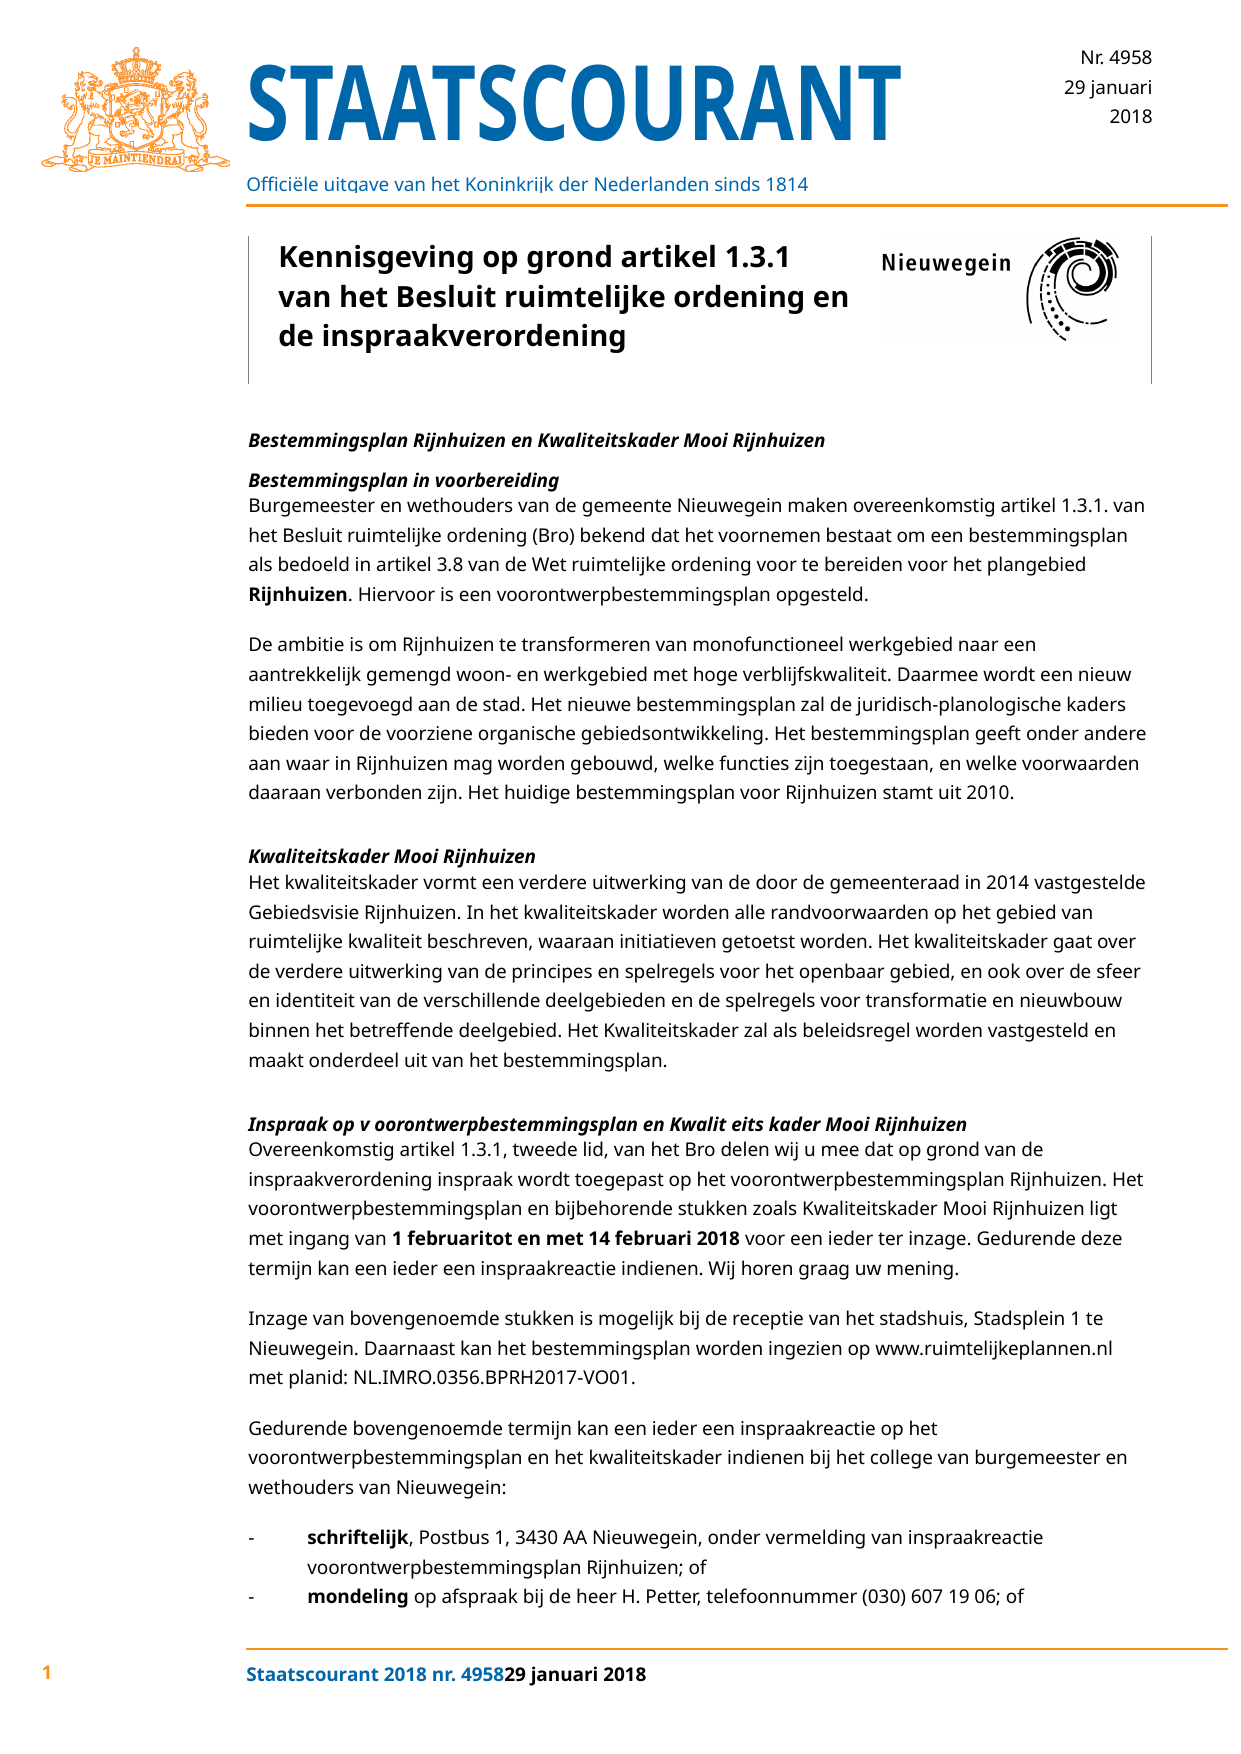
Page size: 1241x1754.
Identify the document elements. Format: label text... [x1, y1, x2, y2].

list mondeling op afspraak bij de heer H. Petter, telefoonnummer (030) 607 19 06; of [248, 1583, 1152, 1609]
picture [882, 236, 1119, 342]
table_header Kennisgeving op grond artikel 1.3.1 van het Besluit ruimtelijke ordening en de inspraakverordening [249, 236, 850, 384]
text Bestemmingsplan Rijnhuizen en Kwaliteitskader Mooi Rijnhuizen [248, 427, 1152, 453]
text Het kwaliteitskader vormt een verdere uitwerking van de door de gemeenteraad in 2014 vastgestelde Gebiedsvisie Rijnhuizen. In het kwaliteitskader worden alle randvoorwaarden op het gebied van ruimtelijke kwaliteit beschreven, waaraan initiatieven getoetst worden. Het kwaliteitskader gaat over de verdere uitwerking van de principes en spelregels voor het openbaar gebied, en ook over de sfeer en identiteit van de verschillende deelgebieden en de spelregels voor transformatie en nieuwbouw binnen het betreffende deelgebied. Het Kwaliteitskader zal als beleidsregel worden vastgesteld en maakt onderdeel uit van het bestemmingsplan. [248, 869, 1152, 1072]
text Burgemeester en wethouders van de gemeente Nieuwegein maken overeenkomstig artikel 1.3.1. van het Besluit ruimtelijke ordening (Bro) bekend dat het voornemen bestaat om een bestemmingsplan als bedoeld in artikel 3.8 van de Wet ruimtelijke ordening voor te bereiden voor het plangebied Rijnhuizen. Hiervoor is een voorontwerpbestemmingsplan opgesteld. [248, 492, 1152, 607]
table_header [850, 236, 1151, 384]
text Overeenkomstig artikel 1.3.1, tweede lid, van het Bro delen wij u mee dat op grond van de inspraakverordening inspraak wordt toegepast op het voorontwerpbestemmingsplan Rijnhuizen. Het voorontwerpbestemmingsplan en bijbehorende stukken zoals Kwaliteitskader Mooi Rijnhuizen ligt met ingang van 1 februaritot en met 14 februari 2018 voor een ieder ter inzage. Gedurende deze termijn kan een ieder een inspraakreactie indienen. Wij horen graag uw mening. [248, 1136, 1152, 1281]
text De ambitie is om Rijnhuizen te transformeren van monofunctioneel werkgebied naar een aantrekkelijk gemengd woon- en werkgebied met hoge verblijfskwaliteit. Daarmee wordt een nieuw milieu toegevoegd aan de stad. Het nieuwe bestemmingsplan zal de juridisch-planologische kaders bieden voor de voorziene organische gebiedsontwikkeling. Het bestemmingsplan geeft onder andere aan waar in Rijnhuizen mag worden gebouwd, welke functies zijn toegestaan, en welke voorwaarden daaraan verbonden zijn. Het huidige bestemmingsplan voor Rijnhuizen stamt uit 2010. [248, 632, 1152, 805]
list schriftelijk, Postbus 1, 3430 AA Nieuwegein, onder vermelding van inspraakreactie voorontwerpbestemmingsplan Rijnhuizen; of [248, 1524, 1152, 1580]
text Inzage van bovengenoemde stukken is mogelijk bij de receptie van het stadshuis, Stadsplein 1 te Nieuwegein. Daarnaast kan het bestemmingsplan worden ingezien op www.ruimtelijkeplannen.nl met planid: NL.IMRO.0356.BPRH2017-VO01. [248, 1305, 1152, 1390]
picture [41, 47, 231, 172]
text Kwaliteitskader Mooi Rijnhuizen [248, 843, 1152, 869]
text Gedurende bovengenoemde termijn kan een ieder een inspraakreactie op het voorontwerpbestemmingsplan en het kwaliteitskader indienen bij het college van burgemeester en wethouders van Nieuwegein: [248, 1415, 1152, 1500]
text Inspraak op v oorontwerpbestemmingsplan en Kwalit eits kader Mooi Rijnhuizen [248, 1111, 1152, 1136]
text Bestemmingsplan in voorbereiding [248, 467, 1152, 492]
